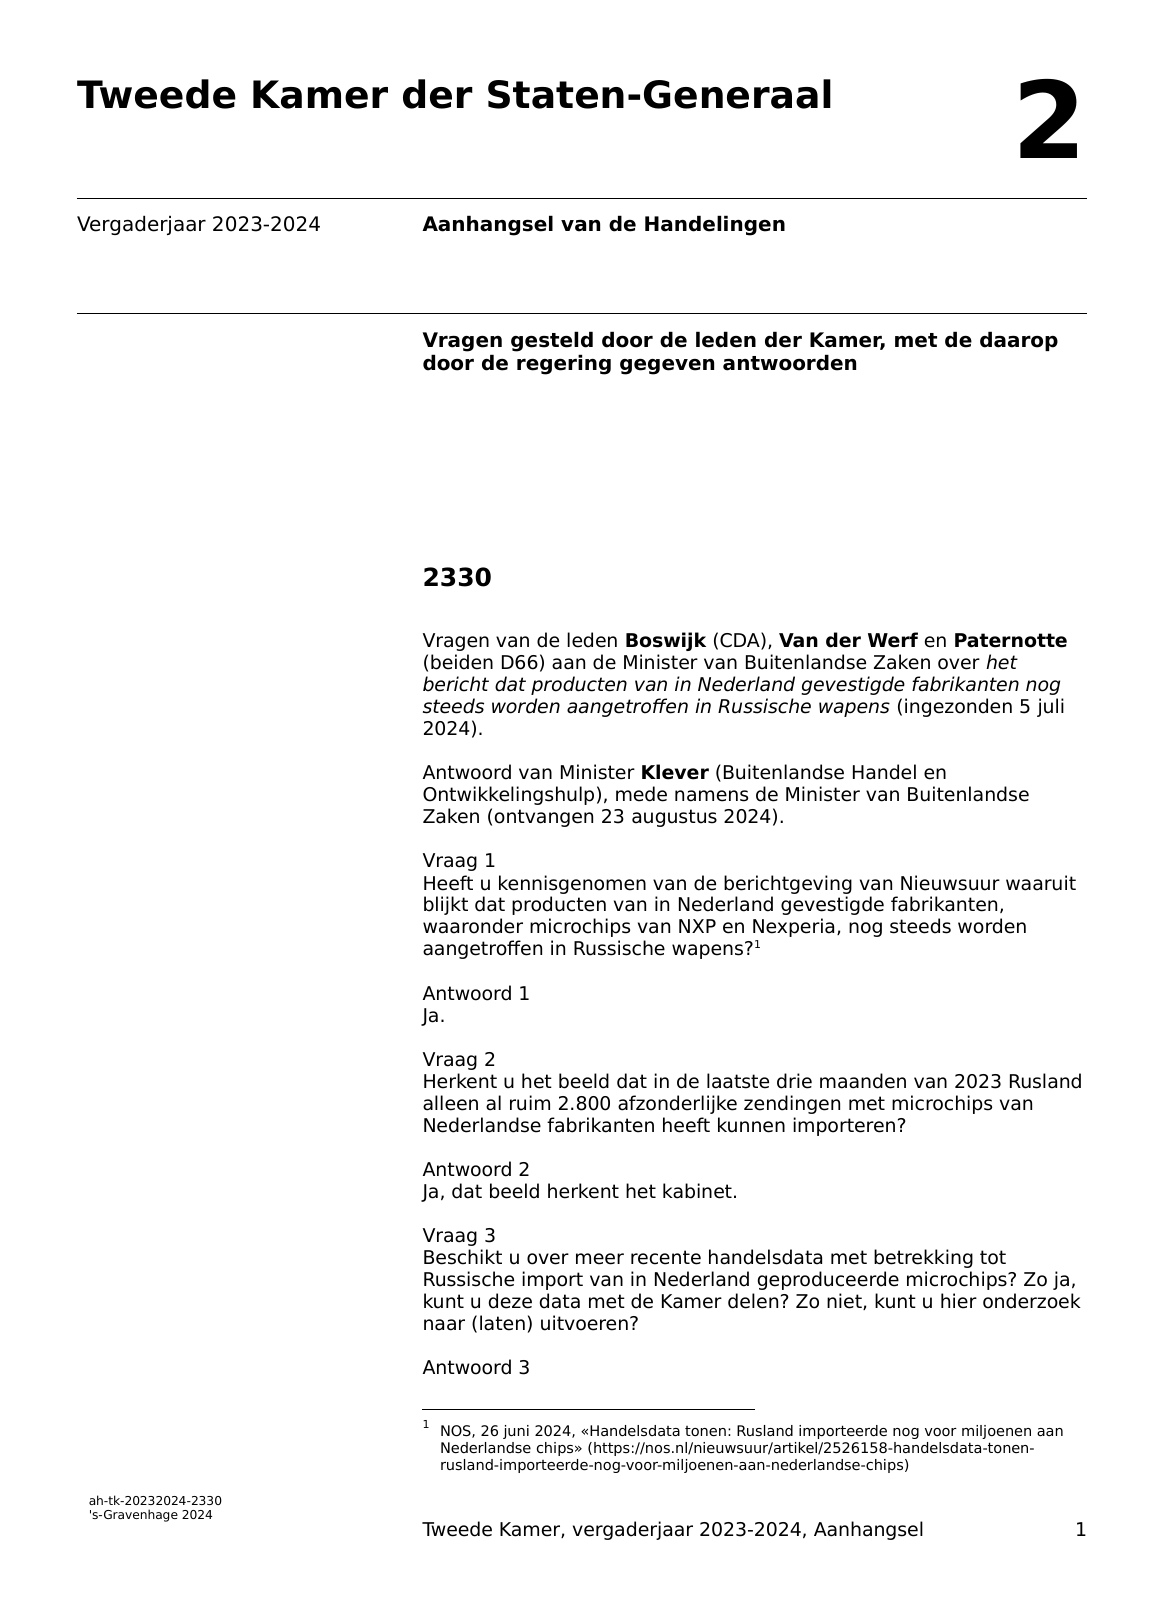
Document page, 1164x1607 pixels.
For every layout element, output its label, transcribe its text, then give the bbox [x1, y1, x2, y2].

text Beschikt u over meer recente handelsdata met betrekking tot Russische import van in Nederland geproduceerde microchips? Zo ja, kunt u deze data met de Kamer delen? Zo niet, kunt u hier onderzoek naar (laten) uitvoeren? [422, 1247, 1087, 1335]
text 2330 [422, 563, 1087, 592]
text NOS, 26 juni 2024, «Handelsdata tonen: Rusland importeerde nog voor miljoenen aan Nederlandse chips» (https://nos.nl/nieuwsuur/artikel/2526158-handelsdata-tonen-rusland-importeerde-nog-voor-miljoenen-aan-nederlandse-chips) [422, 1418, 1087, 1474]
text Vraag 3 [422, 1225, 1087, 1247]
text Herkent u het beeld dat in de laatste drie maanden van 2023 Rusland alleen al ruim 2.800 afzonderlijke zendingen met microchips van Nederlandse fabrikanten heeft kunnen importeren? [422, 1071, 1087, 1137]
table_header Tweede Kamer der Staten-Generaal [77, 59, 886, 198]
text Antwoord 1 [422, 982, 1087, 1004]
text Antwoord 3 [422, 1357, 1087, 1379]
table_cell Vergaderjaar 2023-2024 [77, 199, 422, 313]
text Ja, dat beeld herkent het kabinet. [422, 1181, 1087, 1203]
text Ja. [422, 1004, 1087, 1026]
text Heeft u kennisgenomen van de berichtgeving van Nieuwsuur waaruit blijkt dat producten van in Nederland gevestigde fabrikanten, waaronder microchips van NXP en Nexperia, nog steeds worden aangetroffen in Russische wapens? [422, 872, 1087, 960]
text Vraag 2 [422, 1049, 1087, 1071]
table_cell Aanhangsel van de Handelingen [422, 199, 1087, 313]
text Vraag 1 [422, 850, 1087, 872]
text ah-tk-20232024-2330 [88, 1494, 323, 1508]
text Antwoord 2 [422, 1159, 1087, 1181]
text Antwoord van Minister Klever (Buitenlandse Handel en Ontwikkelingshulp), mede namens de Minister van Buitenlandse Zaken (ontvangen 23 augustus 2024). [422, 762, 1087, 828]
text 's-Gravenhage 2024 [88, 1508, 323, 1522]
table_cell Vragen gesteld door de leden der Kamer, met de daarop door de regering gegeven antwoorden [422, 314, 1087, 375]
table_cell [77, 314, 422, 375]
table_header 2 [886, 59, 1087, 198]
text Vragen van de leden Boswijk (CDA), Van der Werf en Paternotte (beiden D66) aan de Minister van Buitenlandse Zaken over het bericht dat producten van in Nederland gevestigde fabrikanten nog steeds worden aangetroffen in Russische wapens (ingezonden 5 juli 2024). [422, 630, 1087, 740]
